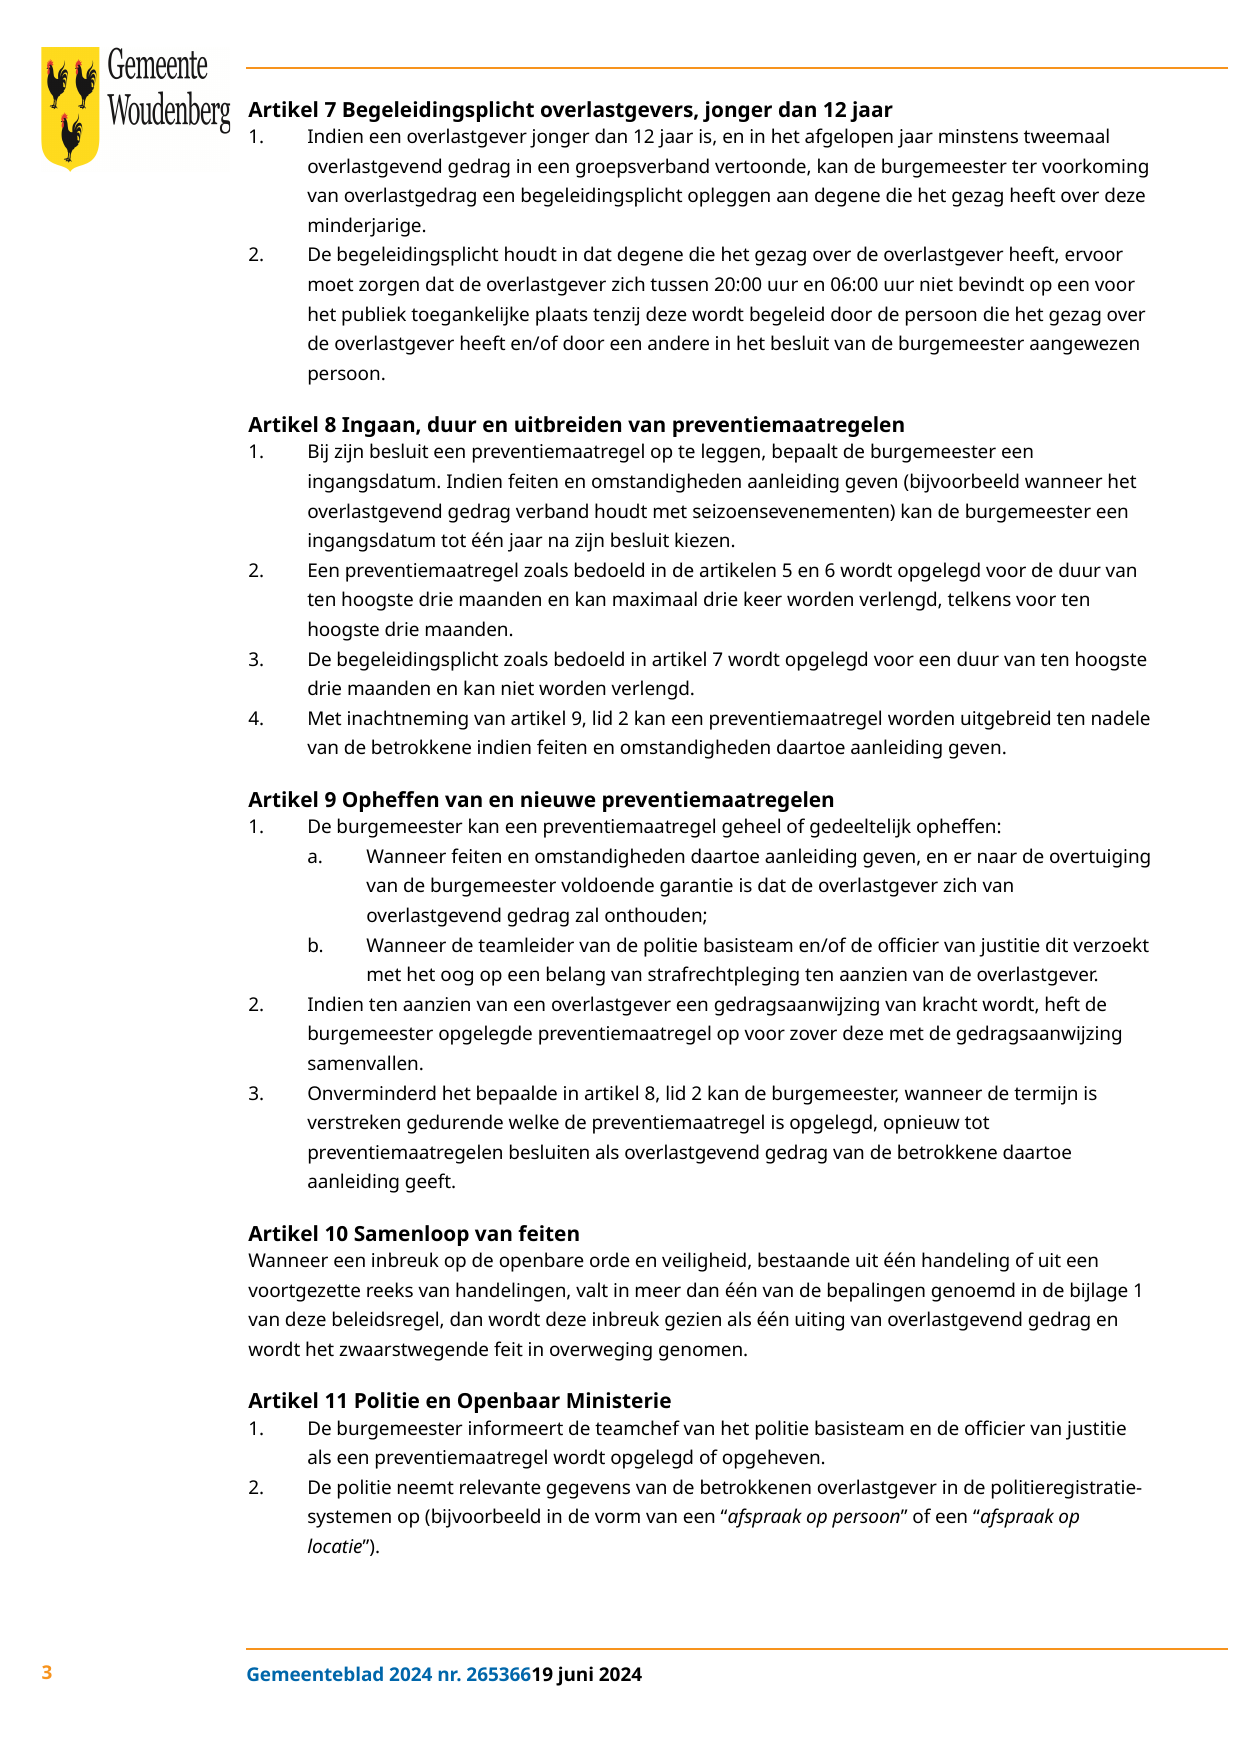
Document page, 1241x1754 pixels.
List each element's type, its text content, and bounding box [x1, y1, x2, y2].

list Wanneer feiten en omstandigheden daartoe aanleiding geven, en er naar de overtuiging van de burgemeester voldoende garantie is dat de overlastgever zich van overlastgevend gedrag zal onthouden; [307, 843, 1152, 928]
list De politie neemt relevante gegevens van de betrokkenen overlastgever in de politieregistratie-systemen op (bijvoorbeeld in de vorm van een “afspraak op persoon” of een “afspraak op locatie”). [248, 1474, 1152, 1559]
text Wanneer een inbreuk op de openbare orde en veiligheid, bestaande uit één handeling of uit een voortgezette reeks van handelingen, valt in meer dan één van de bepalingen genoemd in de bijlage 1 van deze beleidsregel, dan wordt deze inbreuk gezien als één uiting van overlastgevend gedrag en wordt het zwaarstwegende feit in overweging genomen. [248, 1247, 1152, 1362]
list Een preventiemaatregel zoals bedoeld in de artikelen 5 en 6 wordt opgelegd voor de duur van ten hoogste drie maanden en kan maximaal drie keer worden verlengd, telkens voor ten hoogste drie maanden. [248, 557, 1152, 642]
text Artikel 7 Begeleidingsplicht overlastgevers, jonger dan 12 jaar [248, 95, 1152, 123]
text Artikel 8 Ingaan, duur en uitbreiden van preventiemaatregelen [248, 410, 1152, 439]
list De burgemeester kan een preventiemaatregel geheel of gedeeltelijk opheffen: [248, 813, 1152, 839]
list Onverminderd het bepaalde in artikel 8, lid 2 kan de burgemeester, wanneer de termijn is verstreken gedurende welke de preventiemaatregel is opgelegd, opnieuw tot preventiemaatregelen besluiten als overlastgevend gedrag van de betrokkene daartoe aanleiding geeft. [248, 1080, 1152, 1194]
list Met inachtneming van artikel 9, lid 2 kan een preventiemaatregel worden uitgebreid ten nadele van de betrokkene indien feiten en omstandigheden daartoe aanleiding geven. [248, 705, 1152, 760]
list Indien een overlastgever jonger dan 12 jaar is, en in het afgelopen jaar minstens tweemaal overlastgevend gedrag in een groepsverband vertoonde, kan de burgemeester ter voorkoming van overlastgedrag een begeleidingsplicht opleggen aan degene die het gezag heeft over deze minderjarige. [248, 123, 1152, 238]
list De begeleidingsplicht zoals bedoeld in artikel 7 wordt opgelegd voor een duur van ten hoogste drie maanden en kan niet worden verlengd. [248, 646, 1152, 701]
list De burgemeester informeert de teamchef van het politie basisteam en de officier van justitie als een preventiemaatregel wordt opgelegd of opgeheven. [248, 1415, 1152, 1470]
list Indien ten aanzien van een overlastgever een gedragsaanwijzing van kracht wordt, heft de burgemeester opgelegde preventiemaatregel op voor zover deze met de gedragsaanwijzing samenvallen. [248, 991, 1152, 1076]
text Artikel 10 Samenloop van feiten [248, 1219, 1152, 1247]
text Artikel 11 Politie en Openbaar Ministerie [248, 1386, 1152, 1415]
picture [41, 47, 231, 172]
list De begeleidingsplicht houdt in dat degene die het gezag over de overlastgever heeft, ervoor moet zorgen dat de overlastgever zich tussen 20:00 uur en 06:00 uur niet bevindt op een voor het publiek toegankelijke plaats tenzij deze wordt begeleid door de persoon die het gezag over de overlastgever heeft en/of door een andere in het besluit van de burgemeester aangewezen persoon. [248, 242, 1152, 386]
text Artikel 9 Opheffen van en nieuwe preventiemaatregelen [248, 785, 1152, 813]
list Wanneer de teamleider van de politie basisteam en/of de officier van justitie dit verzoekt met het oog op een belang van strafrechtpleging ten aanzien van de overlastgever. [307, 932, 1152, 987]
list Bij zijn besluit een preventiemaatregel op te leggen, bepaalt de burgemeester een ingangsdatum. Indien feiten en omstandigheden aanleiding geven (bijvoorbeeld wanneer het overlastgevend gedrag verband houdt met seizoensevenementen) kan de burgemeester een ingangsdatum tot één jaar na zijn besluit kiezen. [248, 439, 1152, 553]
